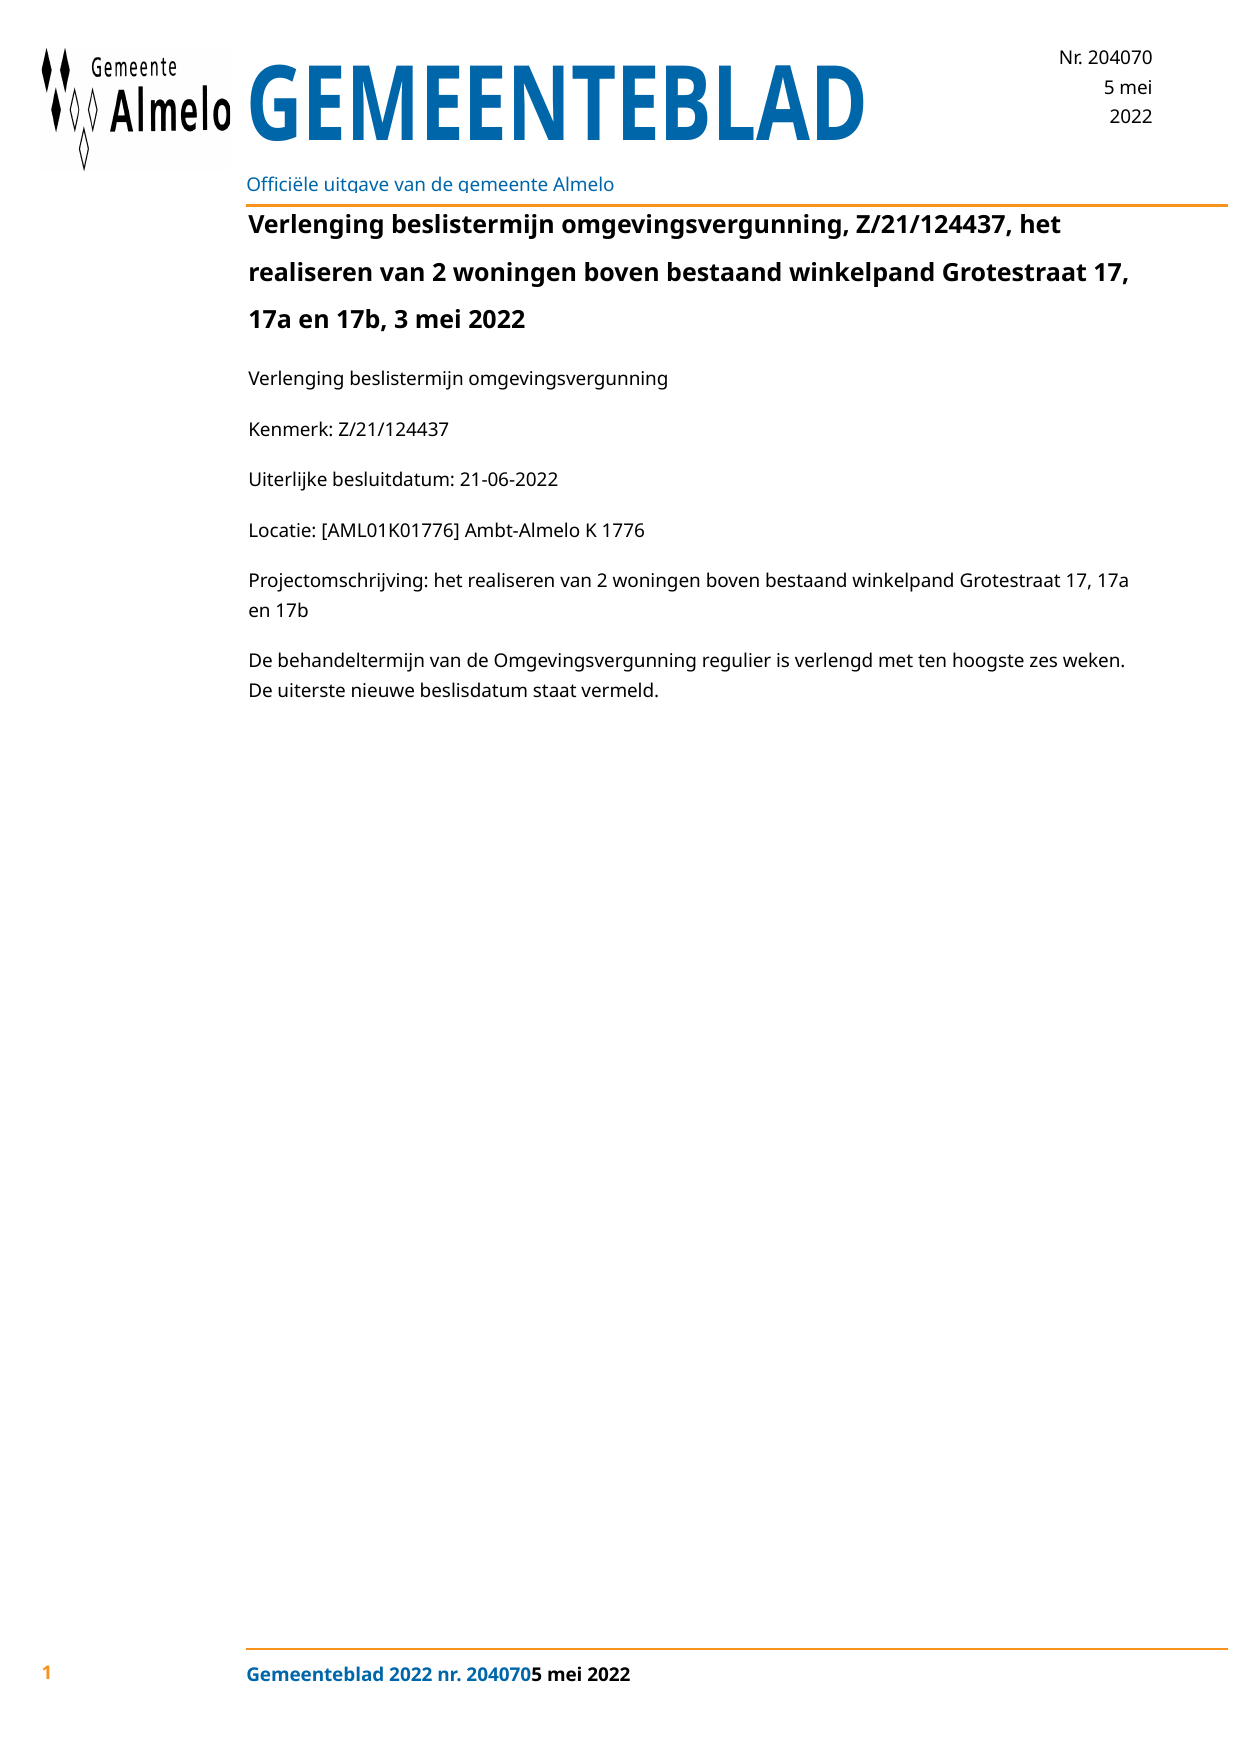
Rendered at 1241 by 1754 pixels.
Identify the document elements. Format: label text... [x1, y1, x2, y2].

text Locatie: [AML01K01776] Ambt-Almelo K 1776 [248, 517, 1152, 542]
text Verlenging beslistermijn omgevingsvergunning [248, 366, 1152, 391]
text Uiterlijke besluitdatum: 21-06-2022 [248, 466, 1152, 492]
text Kenmerk: Z/21/124437 [248, 416, 1152, 442]
picture [41, 47, 231, 172]
text Projectomschrijving: het realiseren van 2 woningen boven bestaand winkelpand Grotestraat 17, 17a en 17b [248, 567, 1152, 622]
text Verlenging beslistermijn omgevingsvergunning, Z/21/124437, het realiseren van 2 woningen boven bestaand winkelpand Grotestraat 17, 17a en 17b, 3 mei 2022 [248, 207, 1152, 336]
text De behandeltermijn van de Omgevingsvergunning regulier is verlengd met ten hoogste zes weken. De uiterste nieuwe beslisdatum staat vermeld. [248, 647, 1152, 702]
